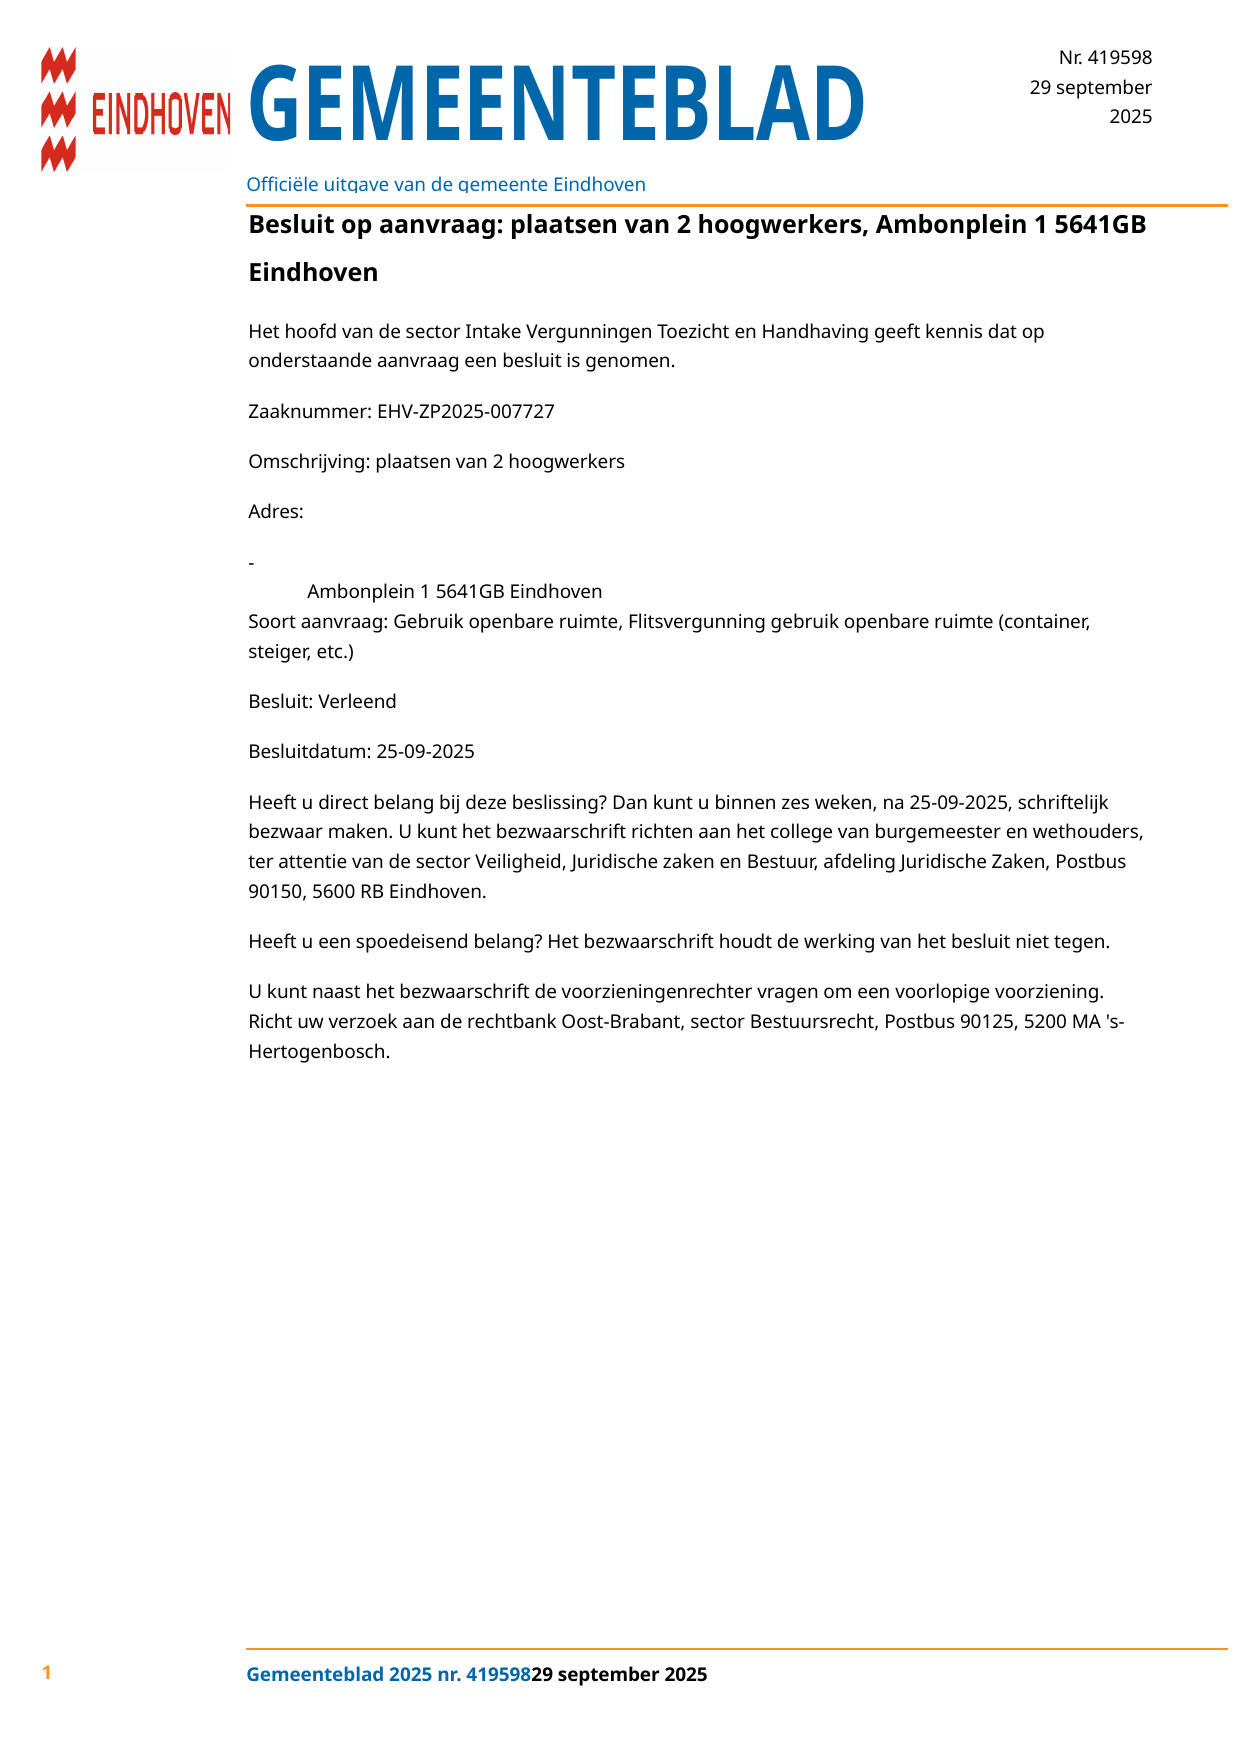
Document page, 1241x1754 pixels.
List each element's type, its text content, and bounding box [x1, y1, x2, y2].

text Adres: [248, 499, 1152, 524]
text Heeft u een spoedeisend belang? Het bezwaarschrift houdt de werking van het besluit niet tegen. [248, 928, 1152, 954]
text Heeft u direct belang bij deze beslissing? Dan kunt u binnen zes weken, na 25-09-2025, schriftelijk bezwaar maken. U kunt het bezwaarschrift richten aan het college van burgemeester en wethouders, ter attentie van de sector Veiligheid, Juridische zaken en Bestuur, afdeling Juridische Zaken, Postbus 90150, 5600 RB Eindhoven. [248, 789, 1152, 904]
text Soort aanvraag: Gebruik openbare ruimte, Flitsvergunning gebruik openbare ruimte (container, steiger, etc.) [248, 608, 1152, 664]
picture [41, 47, 231, 172]
text Besluit: Verleend [248, 688, 1152, 714]
text Het hoofd van de sector Intake Vergunningen Toezicht en Handhaving geeft kennis dat op onderstaande aanvraag een besluit is genomen. [248, 318, 1152, 373]
text Besluit op aanvraag: plaatsen van 2 hoogwerkers, Ambonplein 1 5641GB Eindhoven [248, 207, 1152, 288]
list Ambonplein 1 5641GB Eindhoven [248, 579, 1152, 604]
text U kunt naast het bezwaarschrift de voorzieningenrechter vragen om een voorlopige voorziening. Richt uw verzoek aan de rechtbank Oost-Brabant, sector Bestuursrecht, Postbus 90125, 5200 MA 's-Hertogenbosch. [248, 979, 1152, 1064]
text Zaaknummer: EHV-ZP2025-007727 [248, 398, 1152, 424]
text Besluitdatum: 25-09-2025 [248, 739, 1152, 764]
text Omschrijving: plaatsen van 2 hoogwerkers [248, 448, 1152, 474]
